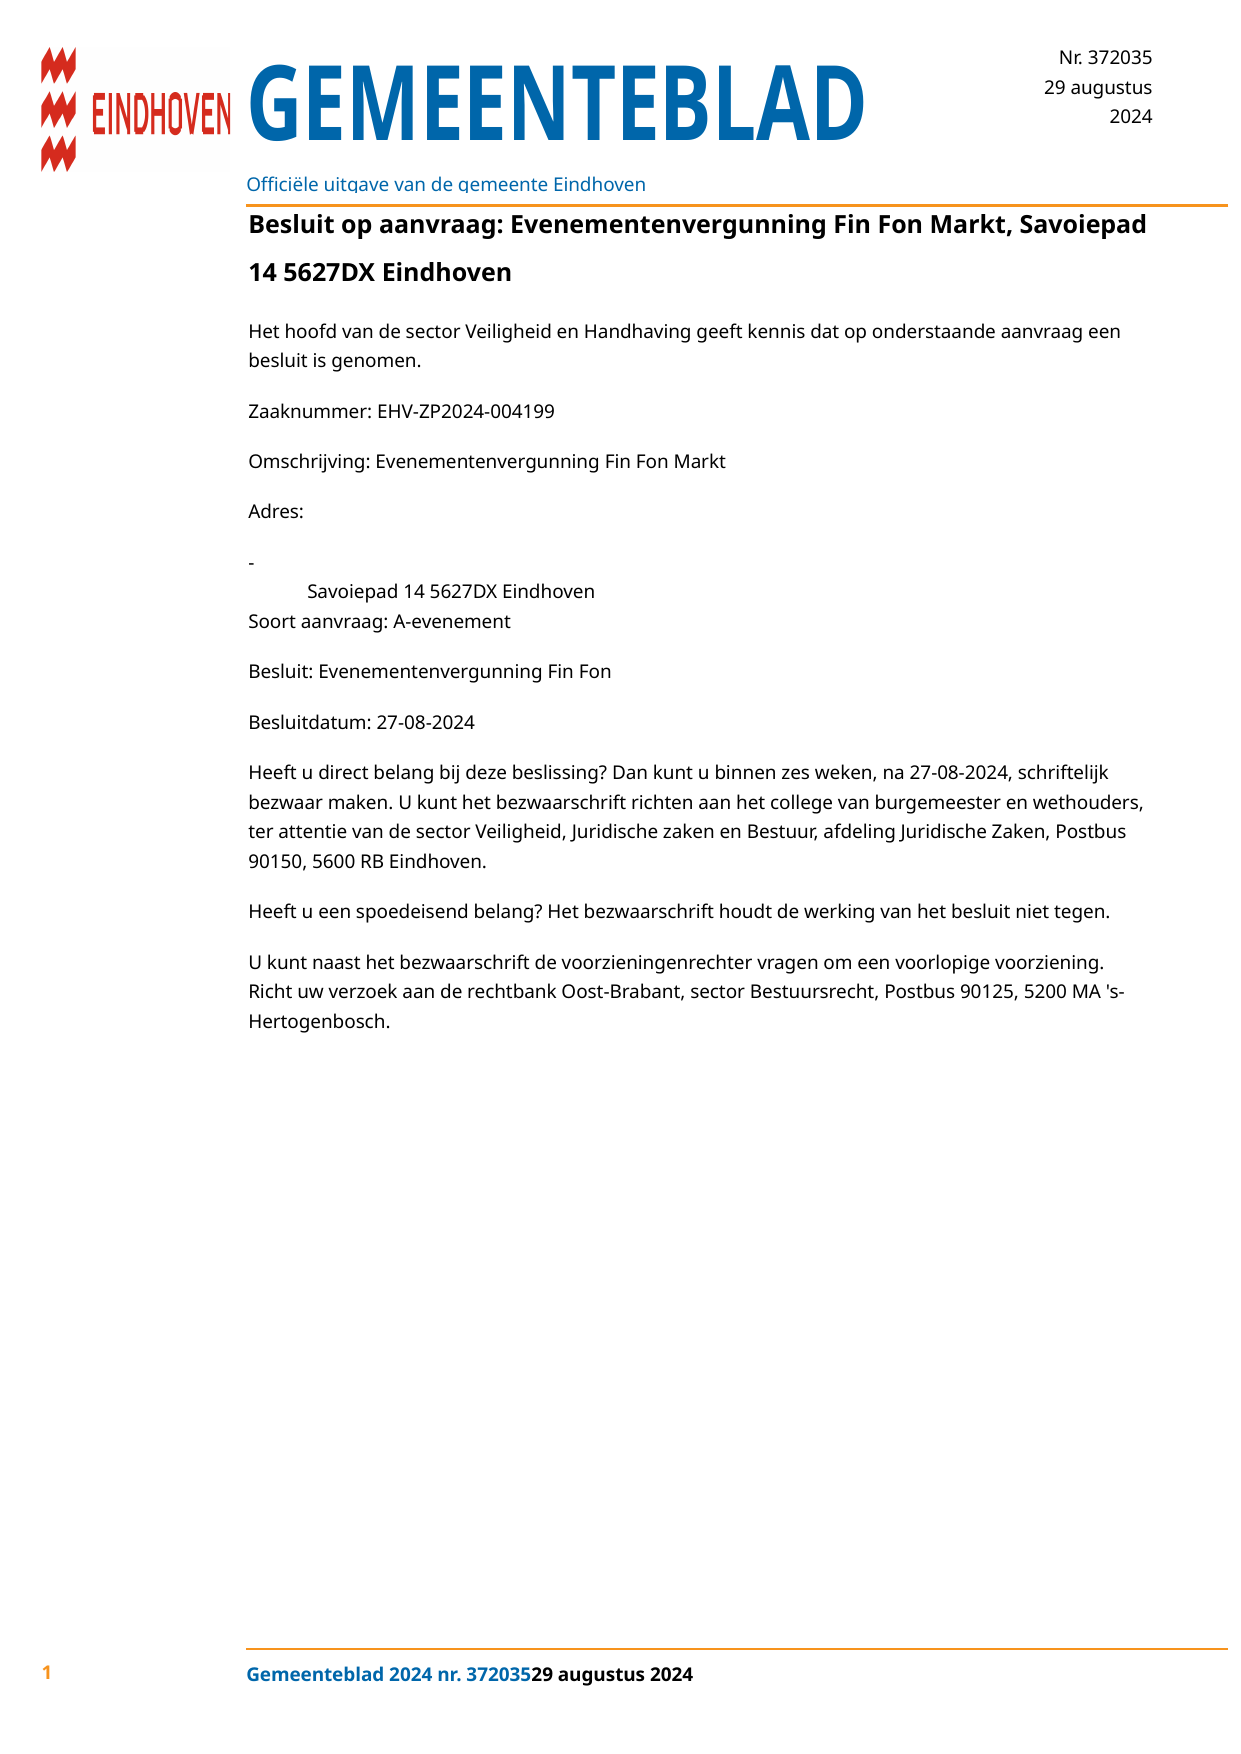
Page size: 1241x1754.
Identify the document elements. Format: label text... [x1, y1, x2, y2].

text Heeft u direct belang bij deze beslissing? Dan kunt u binnen zes weken, na 27-08-2024, schriftelijk bezwaar maken. U kunt het bezwaarschrift richten aan het college van burgemeester en wethouders, ter attentie van de sector Veiligheid, Juridische zaken en Bestuur, afdeling Juridische Zaken, Postbus 90150, 5600 RB Eindhoven. [248, 759, 1152, 874]
text Heeft u een spoedeisend belang? Het bezwaarschrift houdt de werking van het besluit niet tegen. [248, 899, 1152, 924]
text Zaaknummer: EHV-ZP2024-004199 [248, 398, 1152, 424]
text Adres: [248, 499, 1152, 524]
list Savoiepad 14 5627DX Eindhoven [248, 579, 1152, 604]
text Omschrijving: Evenementenvergunning Fin Fon Markt [248, 448, 1152, 474]
text Soort aanvraag: A-evenement [248, 608, 1152, 634]
text Besluit: Evenementenvergunning Fin Fon [248, 659, 1152, 684]
text Besluit op aanvraag: Evenementenvergunning Fin Fon Markt, Savoiepad 14 5627DX Eindhoven [248, 207, 1152, 288]
text Het hoofd van de sector Veiligheid en Handhaving geeft kennis dat op onderstaande aanvraag een besluit is genomen. [248, 318, 1152, 373]
picture [41, 47, 231, 172]
text U kunt naast het bezwaarschrift de voorzieningenrechter vragen om een voorlopige voorziening. Richt uw verzoek aan de rechtbank Oost-Brabant, sector Bestuursrecht, Postbus 90125, 5200 MA 's-Hertogenbosch. [248, 949, 1152, 1034]
text Besluitdatum: 27-08-2024 [248, 709, 1152, 735]
